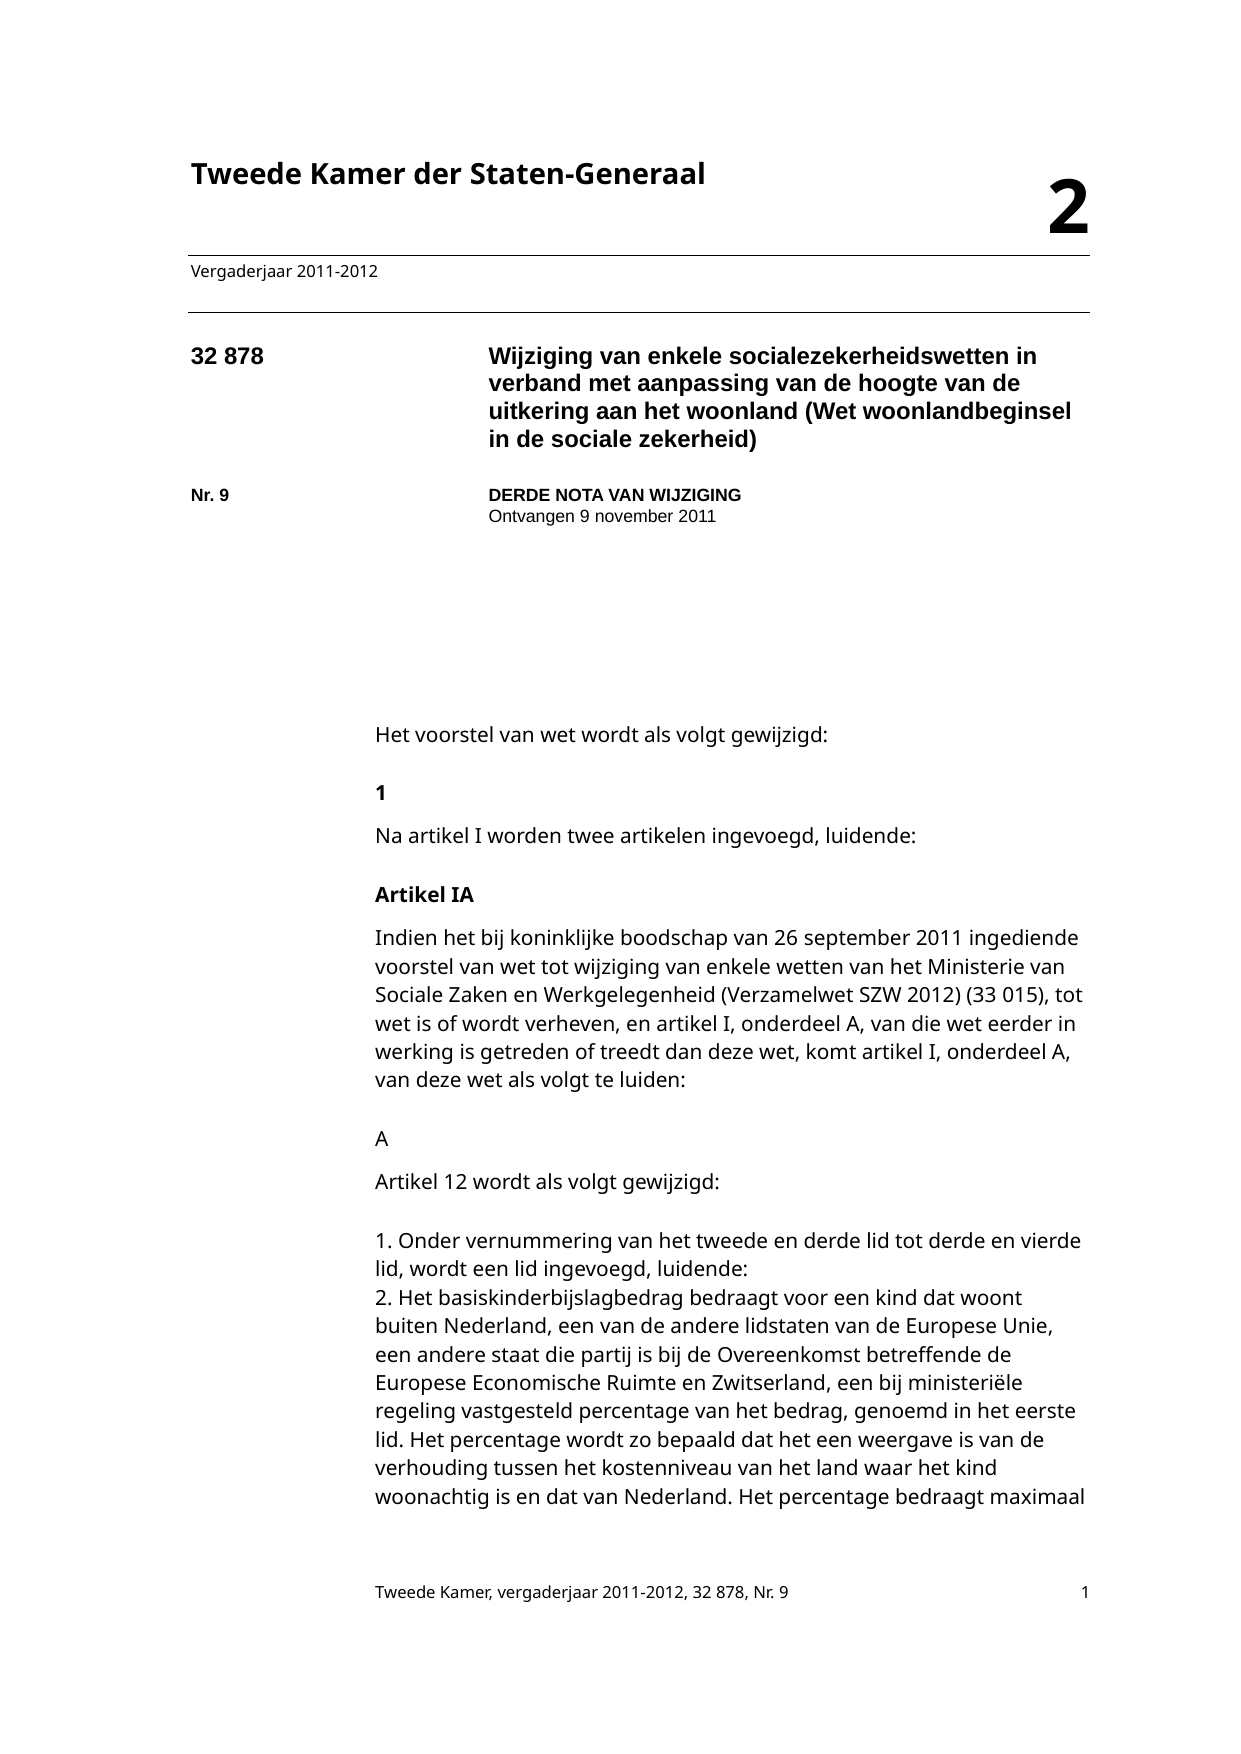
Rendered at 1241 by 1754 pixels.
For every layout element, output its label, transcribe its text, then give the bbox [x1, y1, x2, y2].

table_header 2 [910, 150, 1090, 255]
text 2. Het basiskinderbijslagbedrag bedraagt voor een kind dat woont buiten Nederland, een van de andere lidstaten van de Europese Unie, een andere staat die partij is bij de Overeenkomst betreffende de Europese Economische Ruimte en Zwitserland, een bij ministeriële regeling vastgesteld percentage van het bedrag, genoemd in het eerste lid. Het percentage wordt zo bepaald dat het een weergave is van de verhouding tussen het kostenniveau van het land waar het kind woonachtig is en dat van Nederland. Het percentage bedraagt maximaal [375, 1283, 1090, 1510]
text Na artikel I worden twee artikelen ingevoegd, luidende: [375, 822, 1090, 850]
table_cell [188, 313, 485, 339]
text Indien het bij koninklijke boodschap van 26 september 2011 ingediende voorstel van wet tot wijziging van enkele wetten van het Ministerie van Sociale Zaken en Werkgelegenheid (Verzamelwet SZW 2012) (33 015), tot wet is of wordt verheven, en artikel I, onderdeel A, van die wet eerder in werking is getreden of treedt dan deze wet, komt artikel I, onderdeel A, van deze wet als volgt te luiden: [375, 923, 1090, 1094]
table_cell [485, 313, 1090, 339]
text A [375, 1124, 1090, 1152]
table_cell Nr. 9 [188, 482, 485, 601]
table_cell [485, 256, 1090, 312]
text Artikel 12 wordt als volgt gewijzigd: [375, 1167, 1090, 1196]
text Het voorstel van wet wordt als volgt gewijzigd: [375, 720, 1090, 748]
table_cell Vergaderjaar 2011-2012 [188, 256, 485, 312]
text Artikel IA [375, 880, 1090, 908]
text 1 [375, 778, 1090, 807]
table_cell 32 878 [188, 339, 485, 482]
table_header Tweede Kamer der Staten-Generaal [188, 150, 909, 255]
text 1. Onder vernummering van het tweede en derde lid tot derde en vierde lid, wordt een lid ingevoegd, luidende: [375, 1226, 1090, 1283]
table_cell Wijziging van enkele socialezekerheidswetten in verband met aanpassing van de hoogte van de uitkering aan het woonland (Wet woonlandbeginsel in de sociale zekerheid) [485, 339, 1090, 482]
table_cell DERDE NOTA VAN WIJZIGING Ontvangen 9 november 2011 [485, 482, 1090, 601]
